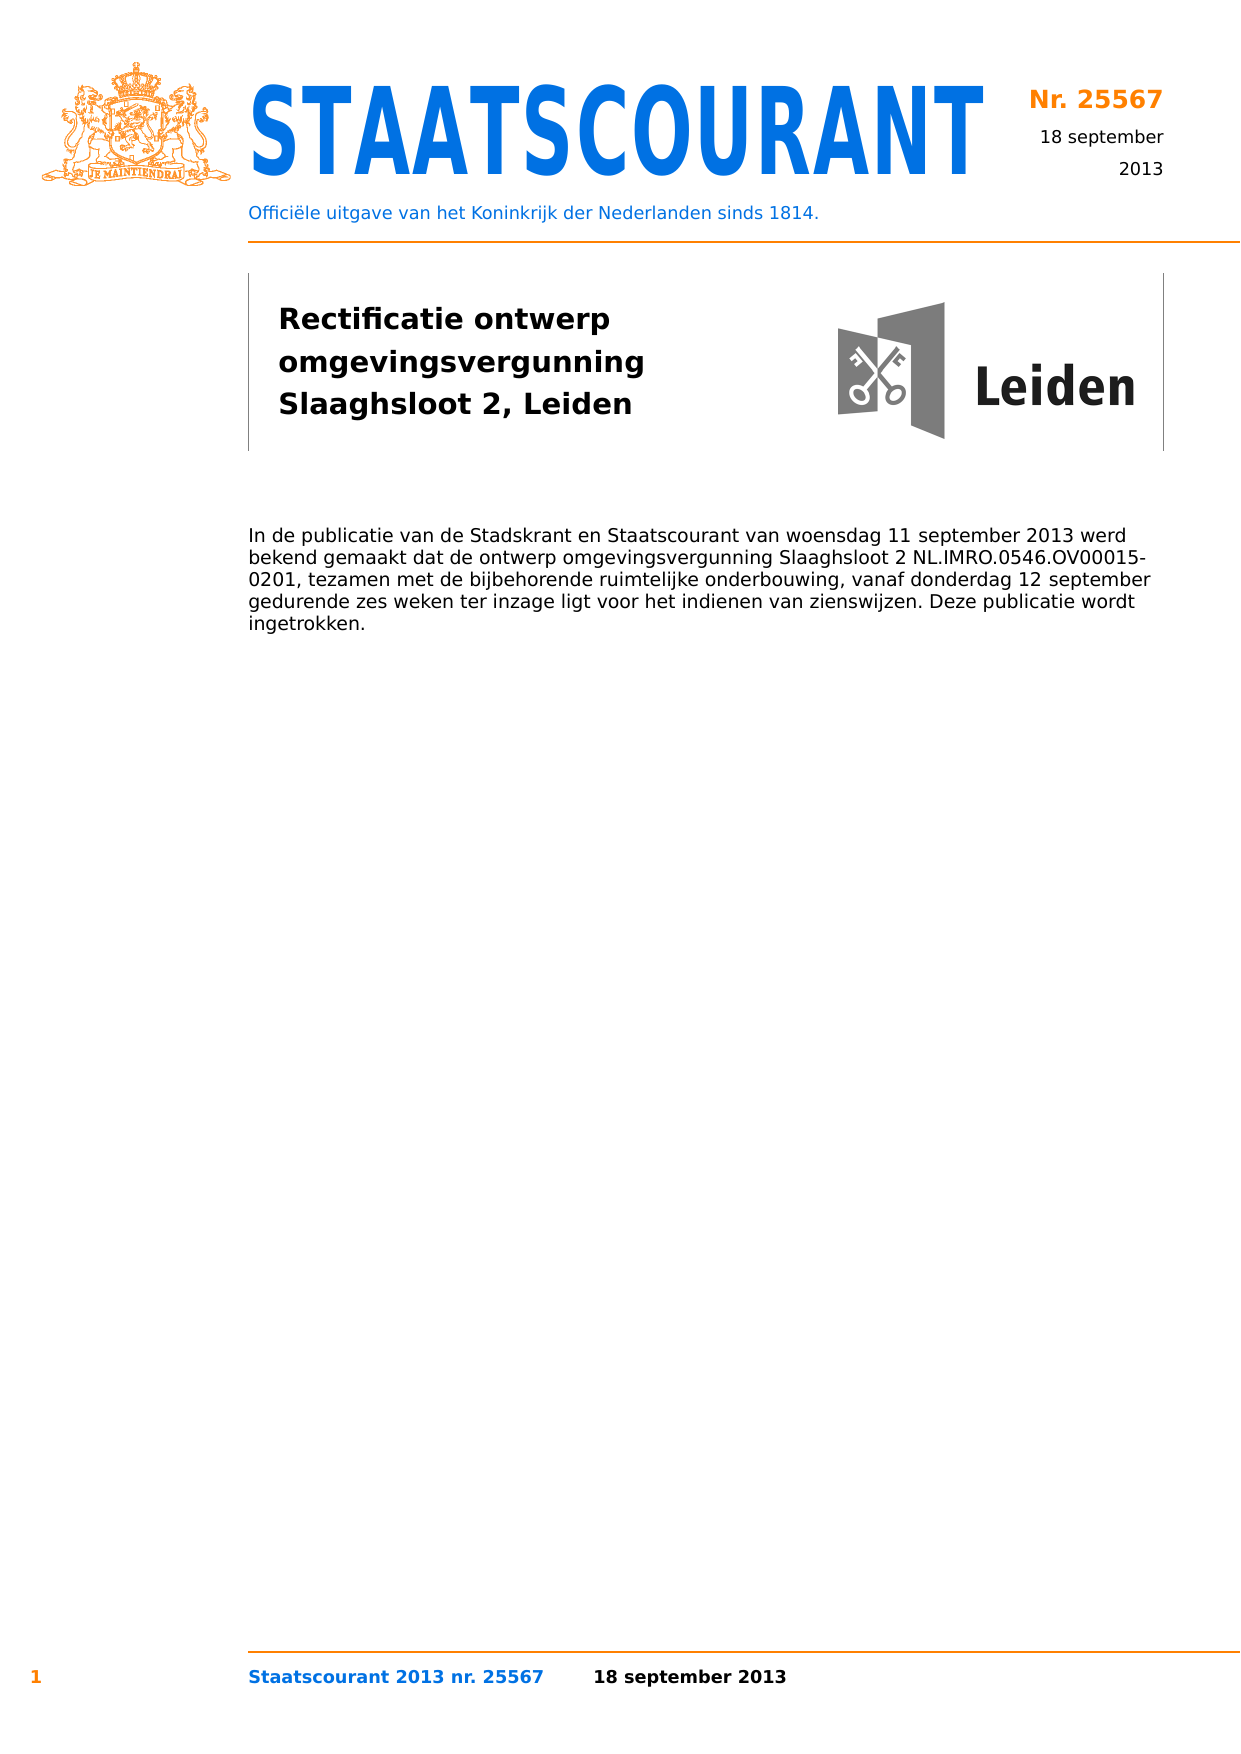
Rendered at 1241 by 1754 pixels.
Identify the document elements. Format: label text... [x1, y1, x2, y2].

table_header Nr. 25567 [998, 62, 1240, 121]
picture [838, 302, 1134, 439]
subtitle Rectificatie ontwerp omgevingsvergunning Slaaghsloot 2, Leiden [249, 273, 1163, 451]
table_cell Officiële uitgave van het Koninkrijk der Nederlanden sinds 1814. [248, 203, 1240, 241]
table_cell 18 september [998, 121, 1240, 153]
table_cell 2013 [998, 153, 1240, 203]
table_header STAATSCOURANT [248, 62, 998, 203]
picture [41, 62, 231, 186]
table_header [25, 62, 248, 241]
text In de publicatie van de Stadskrant en Staatscourant van woensdag 11 september 2013 werd bekend gemaakt dat de ontwerp omgevingsvergunning Slaaghsloot 2 NL.IMRO.0546.OV00015-0201, tezamen met de bijbehorende ruimtelijke onderbouwing, vanaf donderdag 12 september gedurende zes weken ter inzage ligt voor het indienen van zienswijzen. Deze publicatie wordt ingetrokken. [248, 525, 1163, 634]
